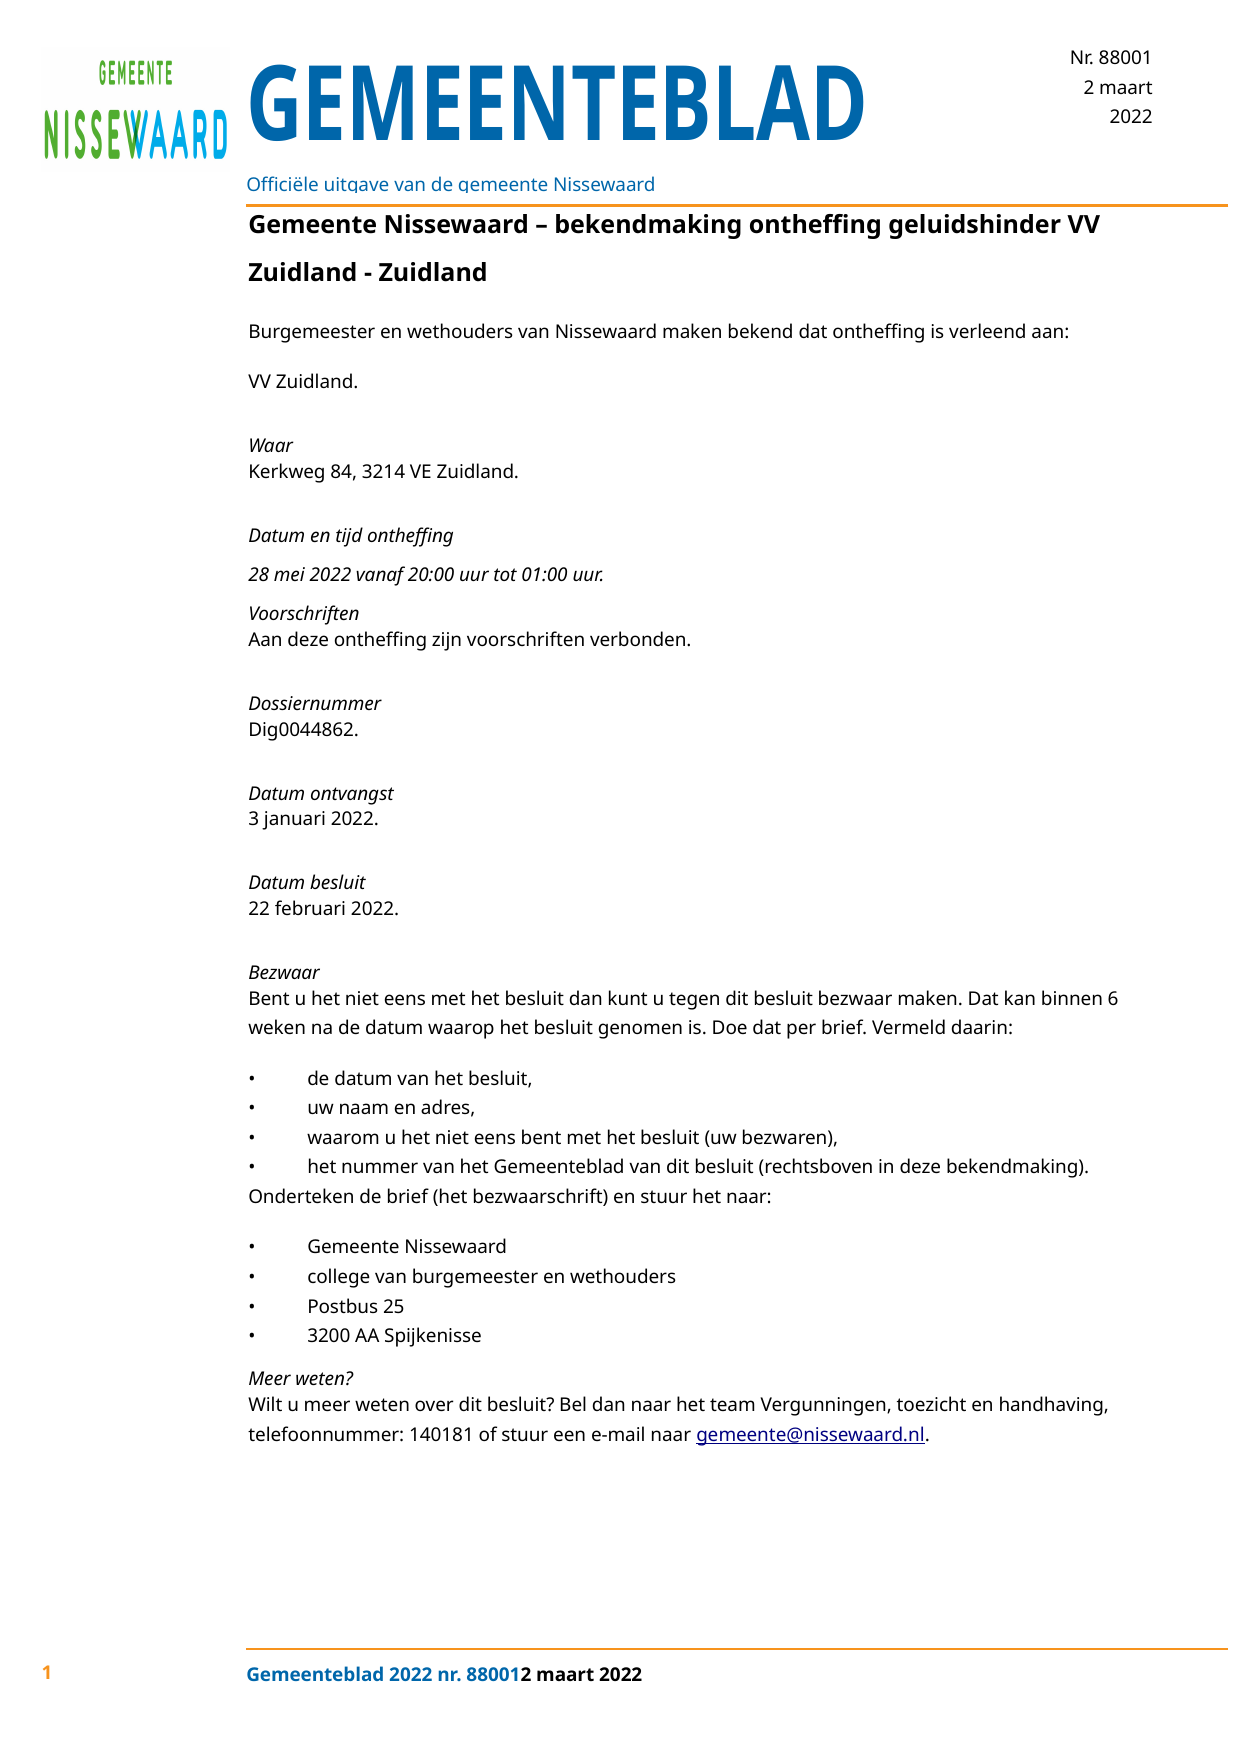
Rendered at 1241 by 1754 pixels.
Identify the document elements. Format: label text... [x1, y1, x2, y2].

text Datum besluit [248, 869, 1152, 895]
text Datum ontvangst [248, 780, 1152, 806]
list het nummer van het Gemeenteblad van dit besluit (rechtsboven in deze bekendmaking). [248, 1154, 1152, 1179]
text 3 januari 2022. [248, 806, 1152, 831]
list Gemeente Nissewaard [248, 1234, 1152, 1259]
text Gemeente Nissewaard – bekendmaking ontheffing geluidshinder VV Zuidland - Zuidland [248, 207, 1152, 288]
text Burgemeester en wethouders van Nissewaard maken bekend dat ontheffing is verleend aan: [248, 318, 1152, 344]
list college van burgemeester en wethouders [248, 1263, 1152, 1289]
text Bezwaar [248, 959, 1152, 985]
list de datum van het besluit, [248, 1065, 1152, 1091]
text Dig0044862. [248, 716, 1152, 742]
text Meer weten? [248, 1366, 1152, 1391]
picture [41, 47, 231, 172]
text Dossiernummer [248, 690, 1152, 716]
list waarom u het niet eens bent met het besluit (uw bezwaren), [248, 1124, 1152, 1150]
text Wilt u meer weten over dit besluit? Bel dan naar het team Vergunningen, toezicht en handhaving, telefoonnummer: 140181 of stuur een e-mail naar gemeente@nissewaard.nl. [248, 1391, 1152, 1447]
text VV Zuidland. [248, 368, 1152, 394]
list uw naam en adres, [248, 1094, 1152, 1120]
text Onderteken de brief (het bezwaarschrift) en stuur het naar: [248, 1183, 1152, 1209]
text Voorschriften [248, 601, 1152, 626]
text Bent u het niet eens met het besluit dan kunt u tegen dit besluit bezwaar maken. Dat kan binnen 6 weken na de datum waarop het besluit genomen is. Doe dat per brief. Vermeld daarin: [248, 985, 1152, 1040]
text Datum en tijd ontheffing [248, 522, 1152, 548]
text 22 februari 2022. [248, 895, 1152, 921]
list 3200 AA Spijkenisse [248, 1322, 1152, 1348]
text 28 mei 2022 vanaf 20:00 uur tot 01:00 uur. [248, 561, 1152, 587]
text Waar [248, 432, 1152, 458]
text Kerkweg 84, 3214 VE Zuidland. [248, 458, 1152, 484]
list Postbus 25 [248, 1293, 1152, 1319]
text Aan deze ontheffing zijn voorschriften verbonden. [248, 626, 1152, 652]
